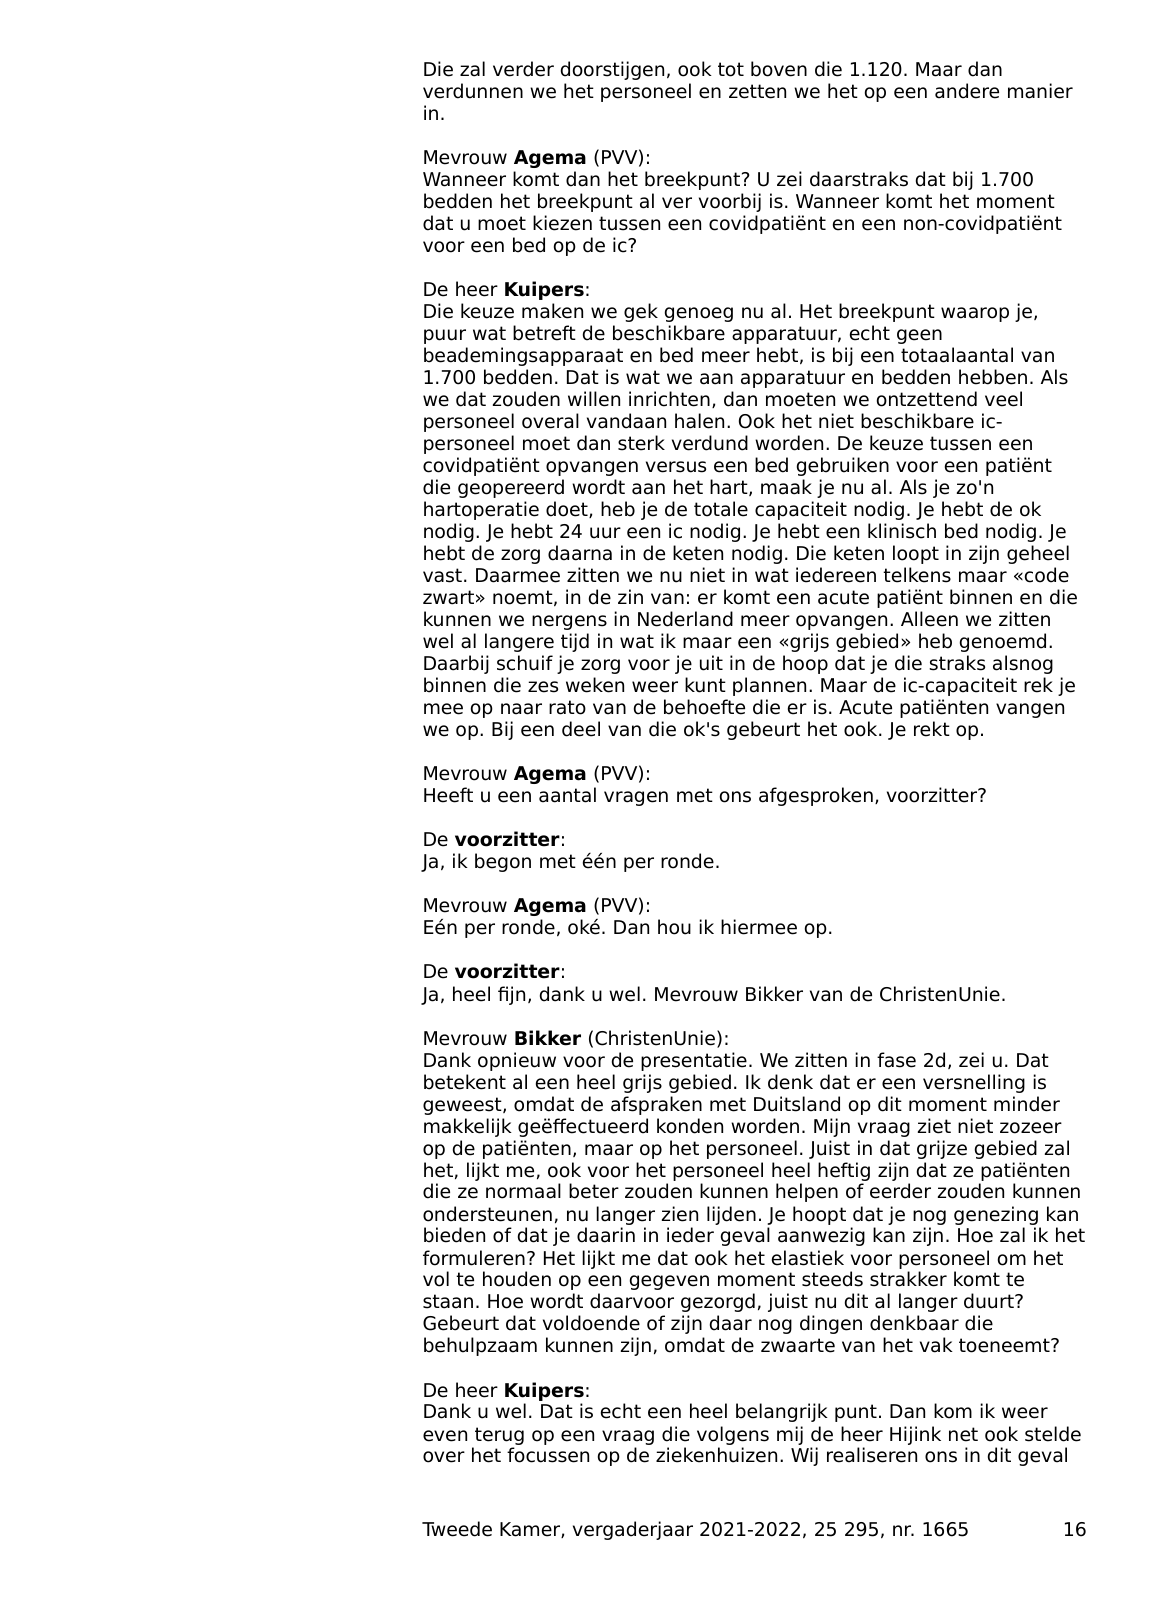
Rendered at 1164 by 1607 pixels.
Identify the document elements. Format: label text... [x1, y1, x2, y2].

text Dank u wel. Dat is echt een heel belangrijk punt. Dan kom ik weer even terug op een vraag die volgens mij de heer Hijink net ook stelde over het focussen op de ziekenhuizen. Wij realiseren ons in dit geval [422, 1401, 1087, 1467]
text Wanneer komt dan het breekpunt? U zei daarstraks dat bij 1.700 bedden het breekpunt al ver voorbij is. Wanneer komt het moment dat u moet kiezen tussen een covidpatiënt en een non-covidpatiënt voor een bed op de ic? [422, 169, 1087, 257]
text Ja, heel fijn, dank u wel. Mevrouw Bikker van de ChristenUnie. [422, 983, 1087, 1005]
text De voorzitter: [422, 961, 1087, 983]
text De heer Kuipers: [422, 1379, 1087, 1401]
text Ja, ik begon met één per ronde. [422, 851, 1087, 873]
text Mevrouw Agema (PVV): [422, 763, 1087, 785]
text Eén per ronde, oké. Dan hou ik hiermee op. [422, 917, 1087, 939]
text De heer Kuipers: [422, 279, 1087, 301]
text Heeft u een aantal vragen met ons afgesproken, voorzitter? [422, 785, 1087, 807]
text Mevrouw Bikker (ChristenUnie): [422, 1028, 1087, 1049]
text Mevrouw Agema (PVV): [422, 147, 1087, 169]
text Die zal verder doorstijgen, ook tot boven die 1.120. Maar dan verdunnen we het personeel en zetten we het op een andere manier in. [422, 59, 1087, 125]
text Mevrouw Agema (PVV): [422, 895, 1087, 917]
text Dank opnieuw voor de presentatie. We zitten in fase 2d, zei u. Dat betekent al een heel grijs gebied. Ik denk dat er een versnelling is geweest, omdat de afspraken met Duitsland op dit moment minder makkelijk geëffectueerd konden worden. Mijn vraag ziet niet zozeer op de patiënten, maar op het personeel. Juist in dat grijze gebied zal het, lijkt me, ook voor het personeel heel heftig zijn dat ze patiënten die ze normaal beter zouden kunnen helpen of eerder zouden kunnen ondersteunen, nu langer zien lijden. Je hoopt dat je nog genezing kan bieden of dat je daarin in ieder geval aanwezig kan zijn. Hoe zal ik het formuleren? Het lijkt me dat ook het elastiek voor personeel om het vol te houden op een gegeven moment steeds strakker komt te staan. Hoe wordt daarvoor gezorgd, juist nu dit al langer duurt? Gebeurt dat voldoende of zijn daar nog dingen denkbaar die behulpzaam kunnen zijn, omdat de zwaarte van het vak toeneemt? [422, 1049, 1087, 1357]
text De voorzitter: [422, 829, 1087, 851]
text Die keuze maken we gek genoeg nu al. Het breekpunt waarop je, puur wat betreft de beschikbare apparatuur, echt geen beademingsapparaat en bed meer hebt, is bij een totaalaantal van 1.700 bedden. Dat is wat we aan apparatuur en bedden hebben. Als we dat zouden willen inrichten, dan moeten we ontzettend veel personeel overal vandaan halen. Ook het niet beschikbare ic-personeel moet dan sterk verdund worden. De keuze tussen een covidpatiënt opvangen versus een bed gebruiken voor een patiënt die geopereerd wordt aan het hart, maak je nu al. Als je zo'n hartoperatie doet, heb je de totale capaciteit nodig. Je hebt de ok nodig. Je hebt 24 uur een ic nodig. Je hebt een klinisch bed nodig. Je hebt de zorg daarna in de keten nodig. Die keten loopt in zijn geheel vast. Daarmee zitten we nu niet in wat iedereen telkens maar «code zwart» noemt, in de zin van: er komt een acute patiënt binnen en die kunnen we nergens in Nederland meer opvangen. Alleen we zitten wel al langere tijd in wat ik maar een «grijs gebied» heb genoemd. Daarbij schuif je zorg voor je uit in de hoop dat je die straks alsnog binnen die zes weken weer kunt plannen. Maar de ic-capaciteit rek je mee op naar rato van de behoefte die er is. Acute patiënten vangen we op. Bij een deel van die ok's gebeurt het ook. Je rekt op. [422, 301, 1087, 741]
